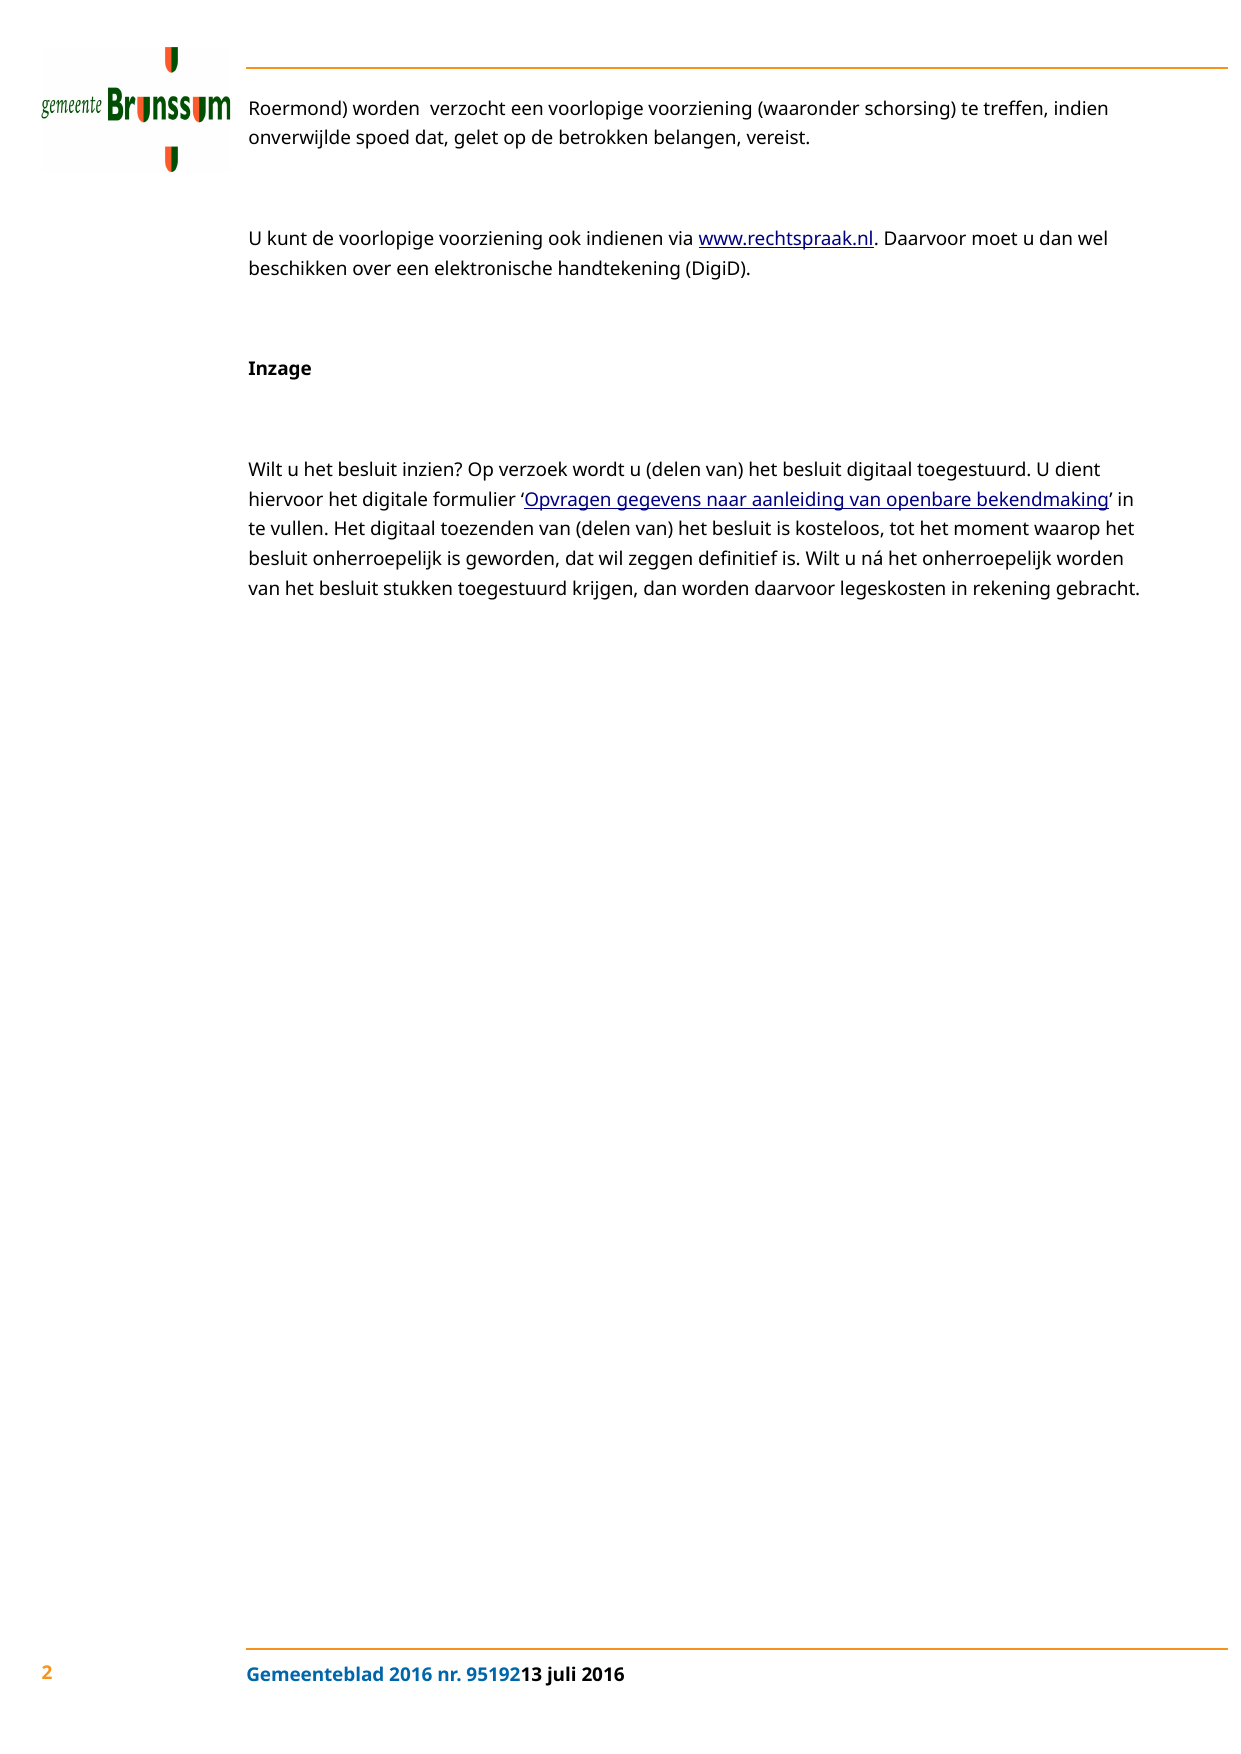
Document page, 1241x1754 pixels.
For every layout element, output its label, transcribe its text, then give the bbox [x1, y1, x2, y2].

text Inzage [248, 356, 1152, 381]
text Wilt u het besluit inzien? Op verzoek wordt u (delen van) het besluit digitaal toegestuurd. U dient hiervoor het digitale formulier ‘Opvragen gegevens naar aanleiding van openbare bekendmaking’ in te vullen. Het digitaal toezenden van (delen van) het besluit is kosteloos, tot het moment waarop het besluit onherroepelijk is geworden, dat wil zeggen definitief is. Wilt u ná het onherroepelijk worden van het besluit stukken toegestuurd krijgen, dan worden daarvoor legeskosten in rekening gebracht. [248, 456, 1152, 601]
picture [41, 47, 231, 172]
text Roermond) worden verzocht een voorlopige voorziening (waaronder schorsing) te treffen, indien onverwijlde spoed dat, gelet op de betrokken belangen, vereist. [248, 95, 1152, 150]
text U kunt de voorlopige voorziening ook indienen via www.rechtspraak.nl. Daarvoor moet u dan wel beschikken over een elektronische handtekening (DigiD). [248, 225, 1152, 281]
